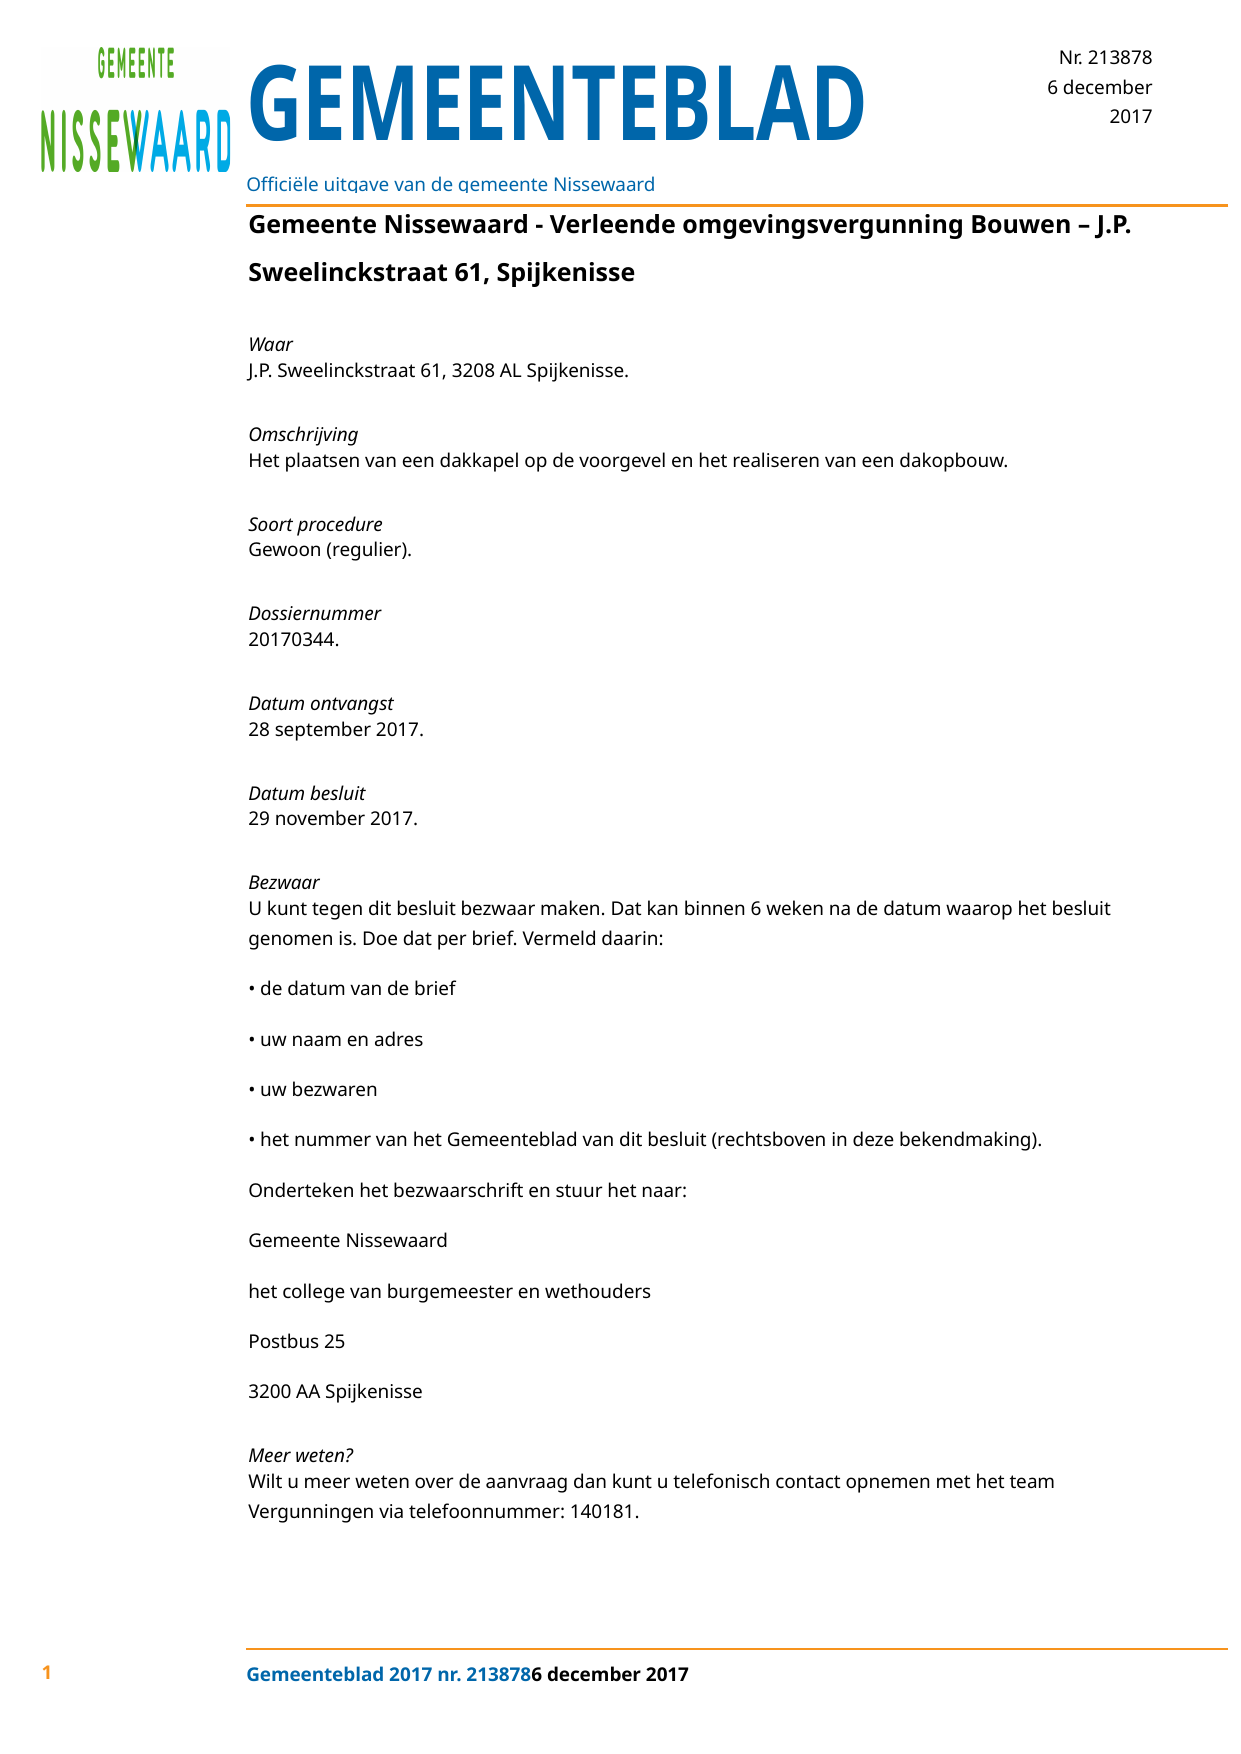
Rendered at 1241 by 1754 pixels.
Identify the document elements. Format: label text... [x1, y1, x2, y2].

text Onderteken het bezwaarschrift en stuur het naar: [248, 1177, 1152, 1203]
text Meer weten? [248, 1443, 1152, 1468]
picture [154, 157, 165, 172]
text U kunt tegen dit besluit bezwaar maken. Dat kan binnen 6 weken na de datum waarop het besluit genomen is. Doe dat per brief. Vermeld daarin: [248, 895, 1152, 951]
text Wilt u meer weten over de aanvraag dan kunt u telefonisch contact opnemen met het team Vergunningen via telefoonnummer: 140181. [248, 1468, 1152, 1524]
text Soort procedure [248, 511, 1152, 537]
text J.P. Sweelinckstraat 61, 3208 AL Spijkenisse. [248, 357, 1152, 383]
picture [222, 122, 227, 160]
picture [201, 122, 206, 138]
text • de datum van de brief [248, 975, 1152, 1001]
text 29 november 2017. [248, 806, 1152, 831]
picture [41, 47, 231, 172]
text • uw bezwaren [248, 1076, 1152, 1102]
text Gewoon (regulier). [248, 537, 1152, 562]
text Gemeente Nissewaard [248, 1227, 1152, 1253]
text Datum ontvangst [248, 690, 1152, 716]
text Waar [248, 331, 1152, 357]
text het college van burgemeester en wethouders [248, 1278, 1152, 1303]
text 28 september 2017. [248, 716, 1152, 742]
text • het nummer van het Gemeenteblad van dit besluit (rechtsboven in deze bekendmaking). [248, 1127, 1152, 1152]
text Dossiernummer [248, 601, 1152, 626]
text Bezwaar [248, 869, 1152, 895]
text Gemeente Nissewaard - Verleende omgevingsvergunning Bouwen – J.P. Sweelinckstraat 61, Spijkenisse [248, 207, 1152, 288]
text 3200 AA Spijkenisse [248, 1379, 1152, 1404]
text Postbus 25 [248, 1328, 1152, 1354]
text Datum besluit [248, 780, 1152, 806]
text Het plaatsen van een dakkapel op de voorgevel en het realiseren van een dakopbouw. [248, 447, 1152, 473]
text • uw naam en adres [248, 1026, 1152, 1051]
picture [200, 151, 206, 172]
picture [176, 157, 187, 172]
text Omschrijving [248, 421, 1152, 447]
text 20170344. [248, 626, 1152, 652]
